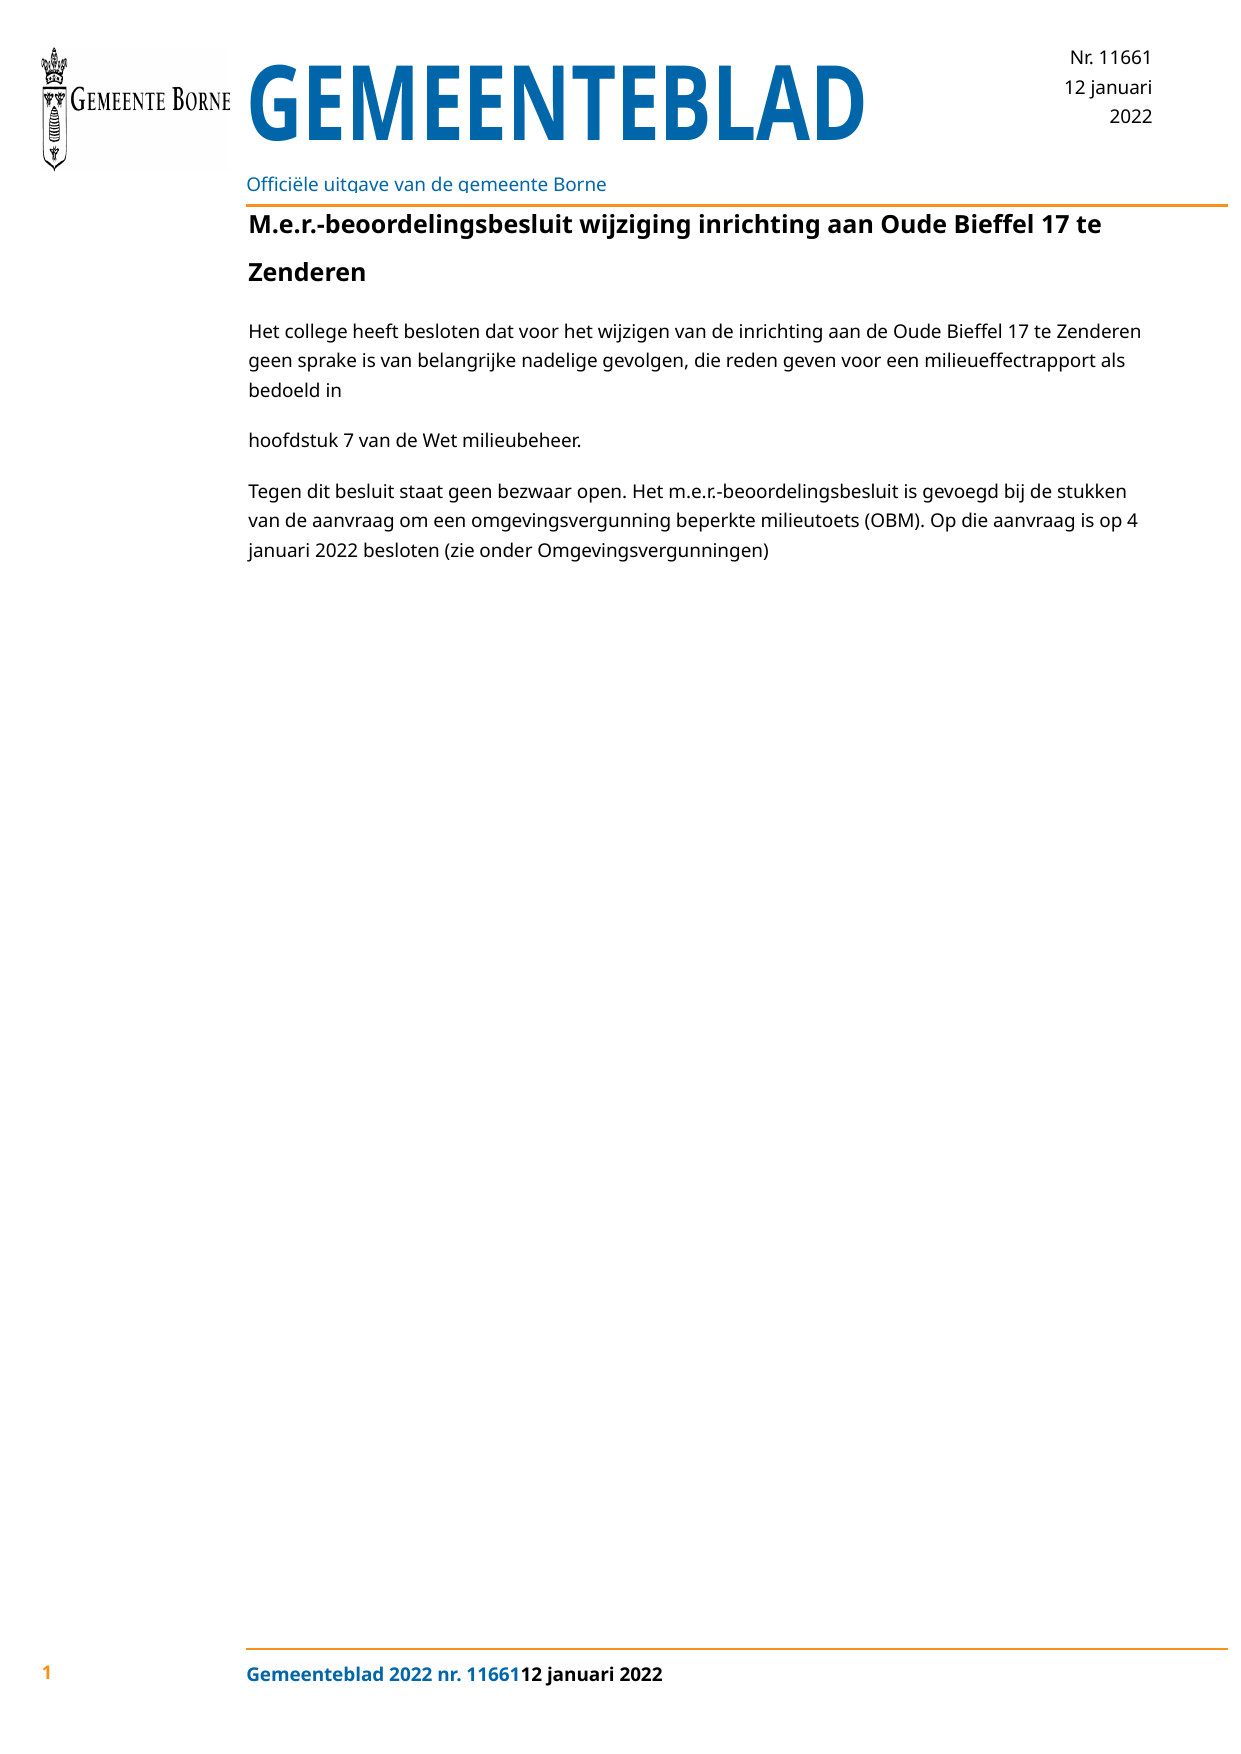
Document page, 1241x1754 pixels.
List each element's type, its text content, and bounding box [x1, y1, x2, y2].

text Het college heeft besloten dat voor het wijzigen van de inrichting aan de Oude Bieffel 17 te Zenderen geen sprake is van belangrijke nadelige gevolgen, die reden geven voor een milieueffectrapport als bedoeld in [248, 318, 1152, 403]
text hoofdstuk 7 van de Wet milieubeheer. [248, 427, 1152, 453]
picture [41, 47, 231, 172]
text Tegen dit besluit staat geen bezwaar open. Het m.e.r.-beoordelingsbesluit is gevoegd bij de stukken van de aanvraag om een omgevingsvergunning beperkte milieutoets (OBM). Op die aanvraag is op 4 januari 2022 besloten (zie onder Omgevingsvergunningen) [248, 478, 1152, 563]
text M.e.r.-beoordelingsbesluit wijziging inrichting aan Oude Bieffel 17 te Zenderen [248, 207, 1152, 288]
